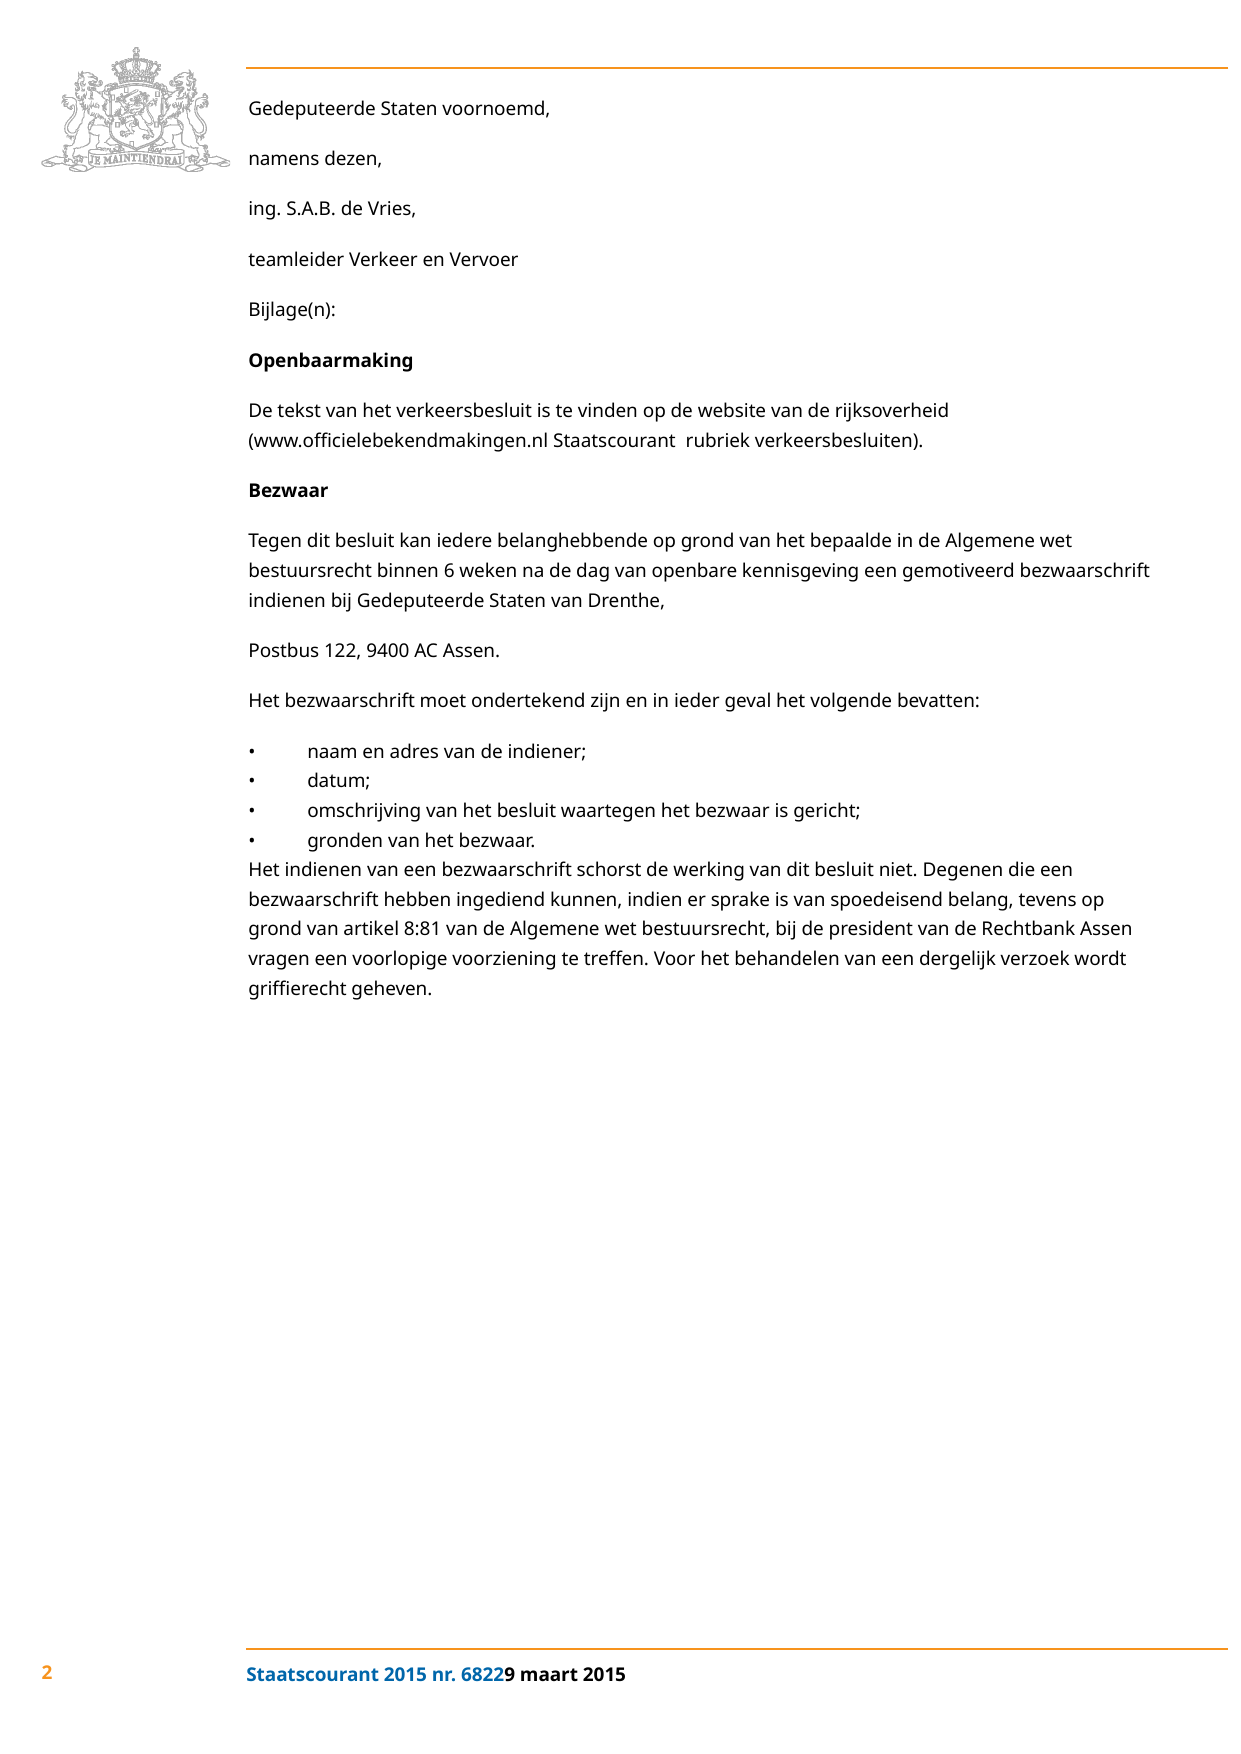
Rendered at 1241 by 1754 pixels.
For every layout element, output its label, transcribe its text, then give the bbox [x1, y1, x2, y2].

text Bezwaar [248, 477, 1152, 503]
text Het bezwaarschrift moet ondertekend zijn en in ieder geval het volgende bevatten: [248, 688, 1152, 713]
text Gedeputeerde Staten voornoemd, [248, 95, 1152, 121]
text ing. S.A.B. de Vries, [248, 196, 1152, 221]
text De tekst van het verkeersbesluit is te vinden op de website van de rijksoverheid (www.officielebekendmakingen.nl Staatscourant rubriek verkeersbesluiten). [248, 397, 1152, 453]
text namens dezen, [248, 145, 1152, 171]
text Openbaarmaking [248, 347, 1152, 373]
text Postbus 122, 9400 AC Assen. [248, 637, 1152, 663]
text teamleider Verkeer en Vervoer [248, 246, 1152, 272]
text Bijlage(n): [248, 296, 1152, 322]
picture [41, 47, 231, 172]
list gronden van het bezwaar. [248, 827, 1152, 853]
list omschrijving van het besluit waartegen het bezwaar is gericht; [248, 797, 1152, 823]
list naam en adres van de indiener; [248, 738, 1152, 764]
list datum; [248, 768, 1152, 793]
text Het indienen van een bezwaarschrift schorst de werking van dit besluit niet. Degenen die een bezwaarschrift hebben ingediend kunnen, indien er sprake is van spoedeisend belang, tevens op grond van artikel 8:81 van de Algemene wet bestuursrecht, bij de president van de Rechtbank Assen vragen een voorlopige voorziening te treffen. Voor het behandelen van een dergelijk verzoek wordt griffierecht geheven. [248, 856, 1152, 1001]
text Tegen dit besluit kan iedere belanghebbende op grond van het bepaalde in de Algemene wet bestuursrecht binnen 6 weken na de dag van openbare kennisgeving een gemotiveerd bezwaarschrift indienen bij Gedeputeerde Staten van Drenthe, [248, 528, 1152, 613]
